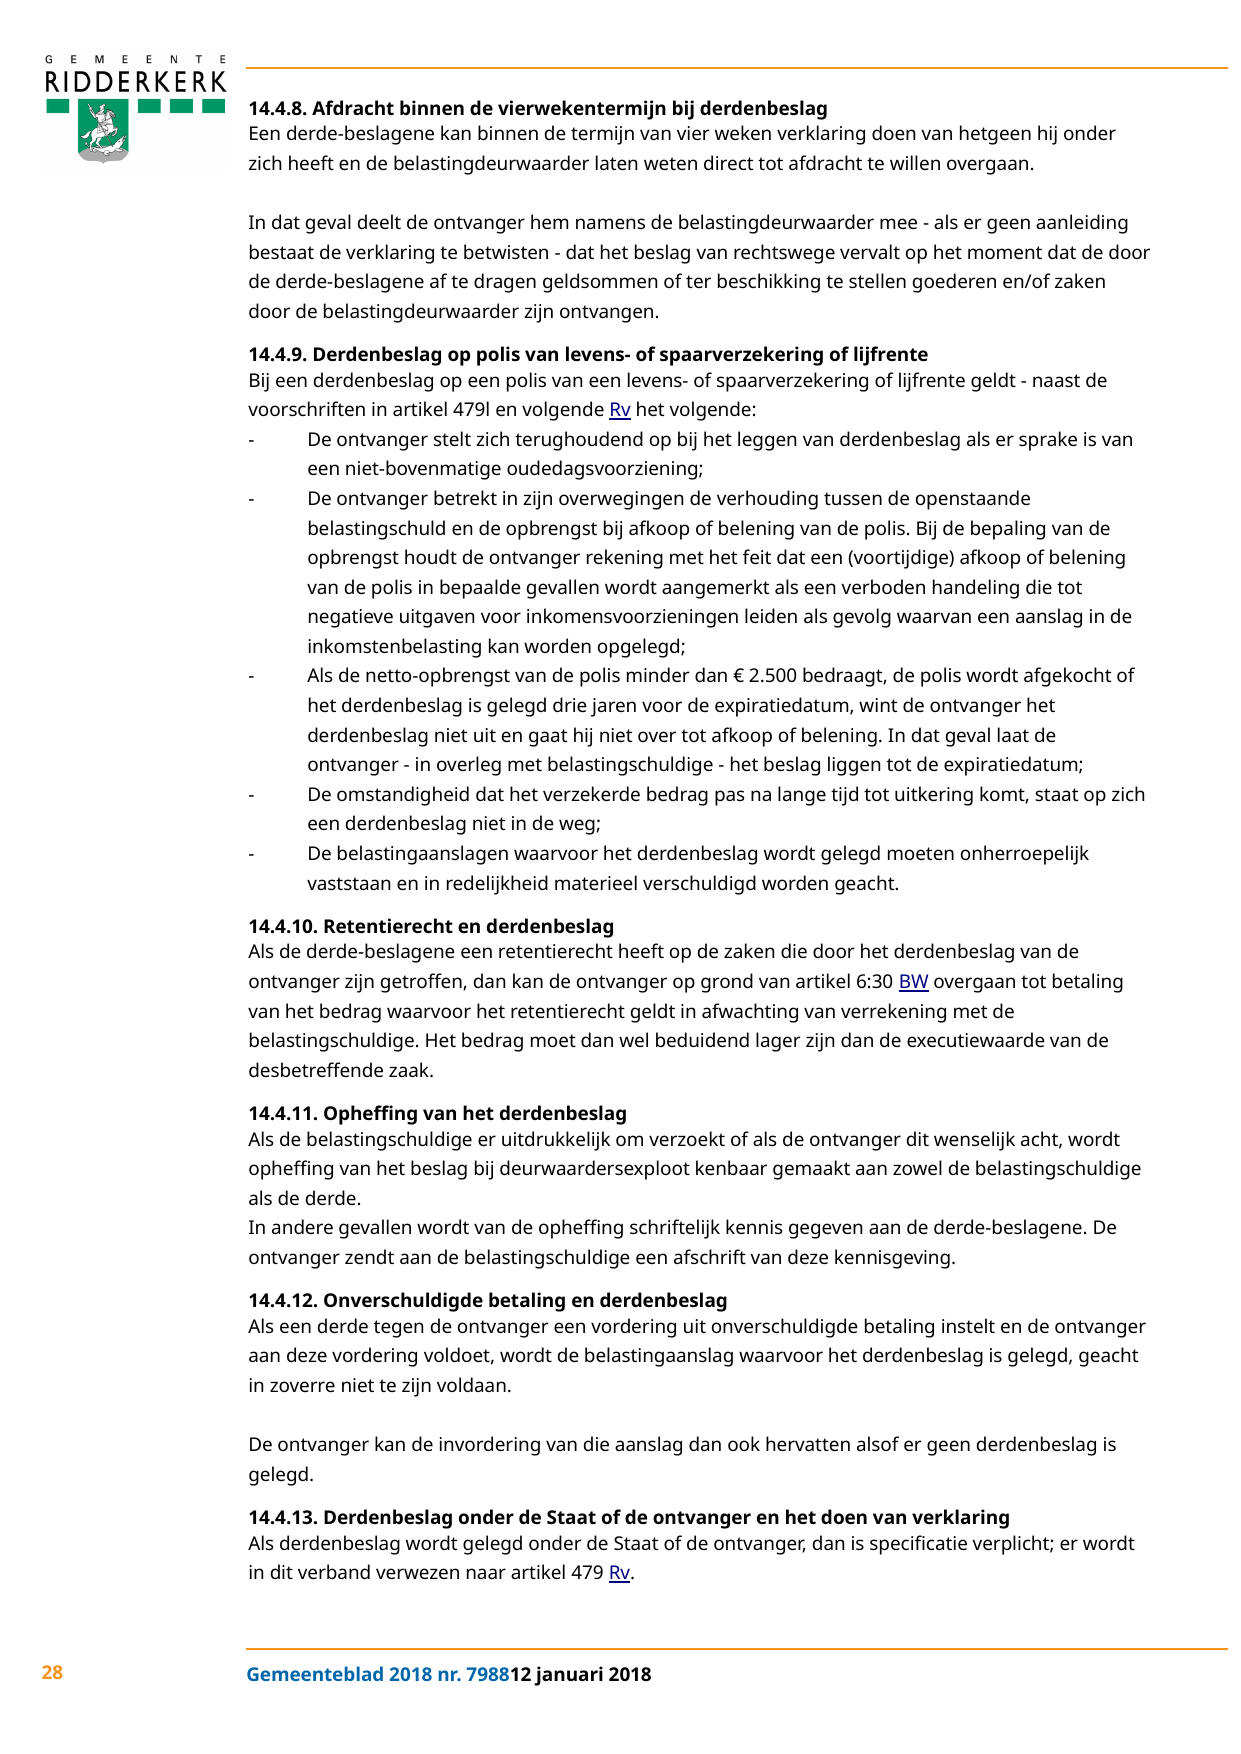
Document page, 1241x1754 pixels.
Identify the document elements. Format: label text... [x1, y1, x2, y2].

text Als de belastingschuldige er uitdrukkelijk om verzoekt of als de ontvanger dit wenselijk acht, wordt opheffing van het beslag bij deurwaardersexploot kenbaar gemaakt aan zowel de belastingschuldige als de derde. [248, 1126, 1152, 1211]
text Bij een derdenbeslag op een polis van een levens- of spaarverzekering of lijfrente geldt - naast de voorschriften in artikel 479l en volgende Rv het volgende: [248, 367, 1152, 422]
text 14.4.8. Afdracht binnen de vierwekentermijn bij derdenbeslag [248, 95, 1152, 121]
text Een derde-beslagene kan binnen de termijn van vier weken verklaring doen van hetgeen hij onder zich heeft en de belastingdeurwaarder laten weten direct tot afdracht te willen overgaan. [248, 121, 1152, 176]
list De omstandigheid dat het verzekerde bedrag pas na lange tijd tot uitkering komt, staat op zich een derdenbeslag niet in de weg; [248, 781, 1152, 836]
text 14.4.10. Retentierecht en derdenbeslag [248, 913, 1152, 939]
list De belastingaanslagen waarvoor het derdenbeslag wordt gelegd moeten onherroepelijk vaststaan en in redelijkheid materieel verschuldigd worden geacht. [248, 840, 1152, 896]
list De ontvanger betrekt in zijn overwegingen de verhouding tussen de openstaande belastingschuld en de opbrengst bij afkoop of belening van de polis. Bij de bepaling van de opbrengst houdt de ontvanger rekening met het feit dat een (voortijdige) afkoop of belening van de polis in bepaalde gevallen wordt aangemerkt als een verboden handeling die tot negatieve uitgaven voor inkomensvoorzieningen leiden als gevolg waarvan een aanslag in de inkomstenbelasting kan worden opgelegd; [248, 485, 1152, 659]
text 14.4.11. Opheffing van het derdenbeslag [248, 1100, 1152, 1126]
text In andere gevallen wordt van de opheffing schriftelijk kennis gegeven aan de derde-beslagene. De ontvanger zendt aan de belastingschuldige een afschrift van deze kennisgeving. [248, 1214, 1152, 1270]
text 14.4.9. Derdenbeslag op polis van levens- of spaarverzekering of lijfrente [248, 341, 1152, 367]
list De ontvanger stelt zich terughoudend op bij het leggen van derdenbeslag als er sprake is van een niet-bovenmatige oudedagsvoorziening; [248, 426, 1152, 481]
text In dat geval deelt de ontvanger hem namens de belastingdeurwaarder mee - als er geen aanleiding bestaat de verklaring te betwisten - dat het beslag van rechtswege vervalt op het moment dat de door de derde-beslagene af te dragen geldsommen of ter beschikking te stellen goederen en/of zaken door de belastingdeurwaarder zijn ontvangen. [248, 209, 1152, 324]
text Als een derde tegen de ontvanger een vordering uit onverschuldigde betaling instelt en de ontvanger aan deze vordering voldoet, wordt de belastingaanslag waarvoor het derdenbeslag is gelegd, geacht in zoverre niet te zijn voldaan. [248, 1313, 1152, 1398]
text 14.4.12. Onverschuldigde betaling en derdenbeslag [248, 1287, 1152, 1313]
text Als de derde-beslagene een retentierecht heeft op de zaken die door het derdenbeslag van de ontvanger zijn getroffen, dan kan de ontvanger op grond van artikel 6:30 BW overgaan tot betaling van het bedrag waarvoor het retentierecht geldt in afwachting van verrekening met de belastingschuldige. Het bedrag moet dan wel beduidend lager zijn dan de executiewaarde van de desbetreffende zaak. [248, 939, 1152, 1083]
text 14.4.13. Derdenbeslag onder de Staat of de ontvanger en het doen van verklaring [248, 1504, 1152, 1530]
text De ontvanger kan de invordering van die aanslag dan ook hervatten alsof er geen derdenbeslag is gelegd. [248, 1431, 1152, 1487]
list Als de netto-opbrengst van de polis minder dan € 2.500 bedraagt, de polis wordt afgekocht of het derdenbeslag is gelegd drie jaren voor de expiratiedatum, wint de ontvanger het derdenbeslag niet uit en gaat hij niet over tot afkoop of belening. In dat geval laat de ontvanger - in overleg met belastingschuldige - het beslag liggen tot de expiratiedatum; [248, 663, 1152, 777]
text Als derdenbeslag wordt gelegd onder de Staat of de ontvanger, dan is specificatie verplicht; er wordt in dit verband verwezen naar artikel 479 Rv. [248, 1530, 1152, 1585]
picture [41, 47, 231, 172]
